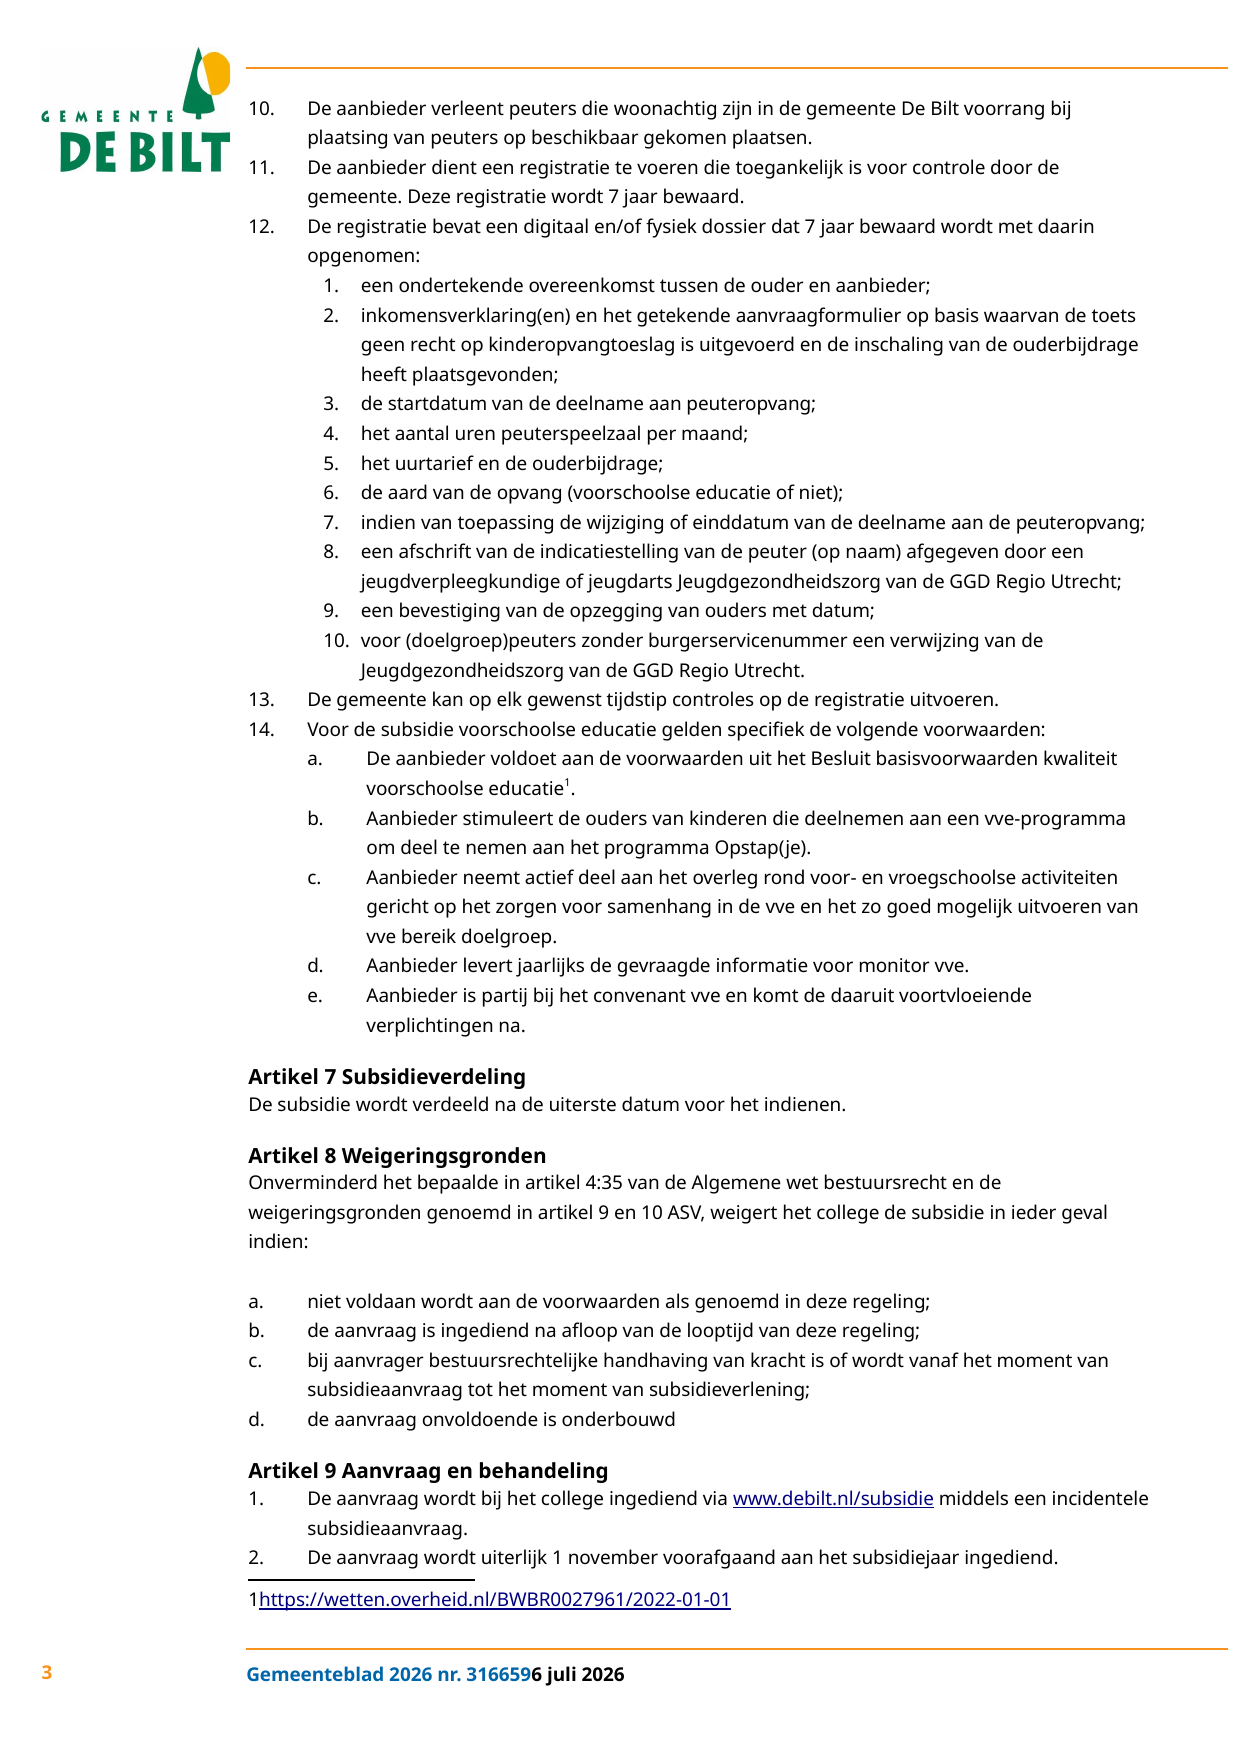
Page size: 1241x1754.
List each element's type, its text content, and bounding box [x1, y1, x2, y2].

text Artikel 9 Aanvraag en behandeling [248, 1457, 1152, 1485]
list indien van toepassing de wijziging of einddatum van de deelname aan de peuteropvang; [323, 509, 1152, 535]
text Onverminderd het bepaalde in artikel 4:35 van de Algemene wet bestuursrecht en de weigeringsgronden genoemd in artikel 9 en 10 ASV, weigert het college de subsidie in ieder geval indien: [248, 1169, 1152, 1254]
list de startdatum van de deelname aan peuteropvang; [323, 391, 1152, 416]
list De aanvraag wordt uiterlijk 1 november voorafgaand aan het subsidiejaar ingediend. [248, 1544, 1152, 1570]
list Aanbieder neemt actief deel aan het overleg rond voor- en vroegschoolse activiteiten gericht op het zorgen voor samenhang in de vve en het zo goed mogelijk uitvoeren van vve bereik doelgroep. [307, 864, 1152, 949]
list de aanvraag is ingediend na afloop van de looptijd van deze regeling; [248, 1317, 1152, 1343]
picture [41, 47, 231, 172]
list het uurtarief en de ouderbijdrage; [323, 450, 1152, 476]
list https://wetten.overheid.nl/BWBR0027961/2022-01-01 [248, 1586, 1152, 1612]
text De subsidie wordt verdeeld na de uiterste datum voor het indienen. [248, 1091, 1152, 1116]
list De gemeente kan op elk gewenst tijdstip controles op de registratie uitvoeren. [248, 686, 1152, 712]
list Aanbieder is partij bij het convenant vve en komt de daaruit voortvloeiende verplichtingen na. [307, 982, 1152, 1038]
list De aanbieder verleent peuters die woonachtig zijn in de gemeente De Bilt voorrang bij plaatsing van peuters op beschikbaar gekomen plaatsen. [248, 95, 1152, 150]
list bij aanvrager bestuursrechtelijke handhaving van kracht is of wordt vanaf het moment van subsidieaanvraag tot het moment van subsidieverlening; [248, 1347, 1152, 1402]
list De aanvraag wordt bij het college ingediend via www.debilt.nl/subsidie middels een incidentele subsidieaanvraag. [248, 1485, 1152, 1540]
list de aard van de opvang (voorschoolse educatie of niet); [323, 479, 1152, 505]
list Aanbieder stimuleert de ouders van kinderen die deelnemen aan een vve-programma om deel te nemen aan het programma Opstap(je). [307, 805, 1152, 860]
list De aanbieder dient een registratie te voeren die toegankelijk is voor controle door de gemeente. Deze registratie wordt 7 jaar bewaard. [248, 154, 1152, 209]
text Artikel 8 Weigeringsgronden [248, 1141, 1152, 1169]
list een bevestiging van de opzegging van ouders met datum; [323, 598, 1152, 623]
list Aanbieder levert jaarlijks de gevraagde informatie voor monitor vve. [307, 953, 1152, 978]
list voor (doelgroep)peuters zonder burgerservicenummer een verwijzing van de Jeugdgezondheidszorg van de GGD Regio Utrecht. [323, 627, 1152, 683]
list De registratie bevat een digitaal en/of fysiek dossier dat 7 jaar bewaard wordt met daarin opgenomen: [248, 213, 1152, 268]
list het aantal uren peuterspeelzaal per maand; [323, 420, 1152, 446]
list De aanbieder voldoet aan de voorwaarden uit het Besluit basisvoorwaarden kwaliteit voorschoolse educatie. [307, 746, 1152, 801]
list een afschrift van de indicatiestelling van de peuter (op naam) afgegeven door een jeugdverpleegkundige of jeugdarts Jeugdgezondheidszorg van de GGD Regio Utrecht; [323, 538, 1152, 594]
list inkomensverklaring(en) en het getekende aanvraagformulier op basis waarvan de toets geen recht op kinderopvangtoeslag is uitgevoerd en de inschaling van de ouderbijdrage heeft plaatsgevonden; [323, 302, 1152, 387]
list niet voldaan wordt aan de voorwaarden als genoemd in deze regeling; [248, 1288, 1152, 1314]
list een ondertekende overeenkomst tussen de ouder en aanbieder; [323, 272, 1152, 298]
list de aanvraag onvoldoende is onderbouwd [248, 1406, 1152, 1432]
text Artikel 7 Subsidieverdeling [248, 1062, 1152, 1091]
list Voor de subsidie voorschoolse educatie gelden specifiek de volgende voorwaarden: [248, 716, 1152, 742]
